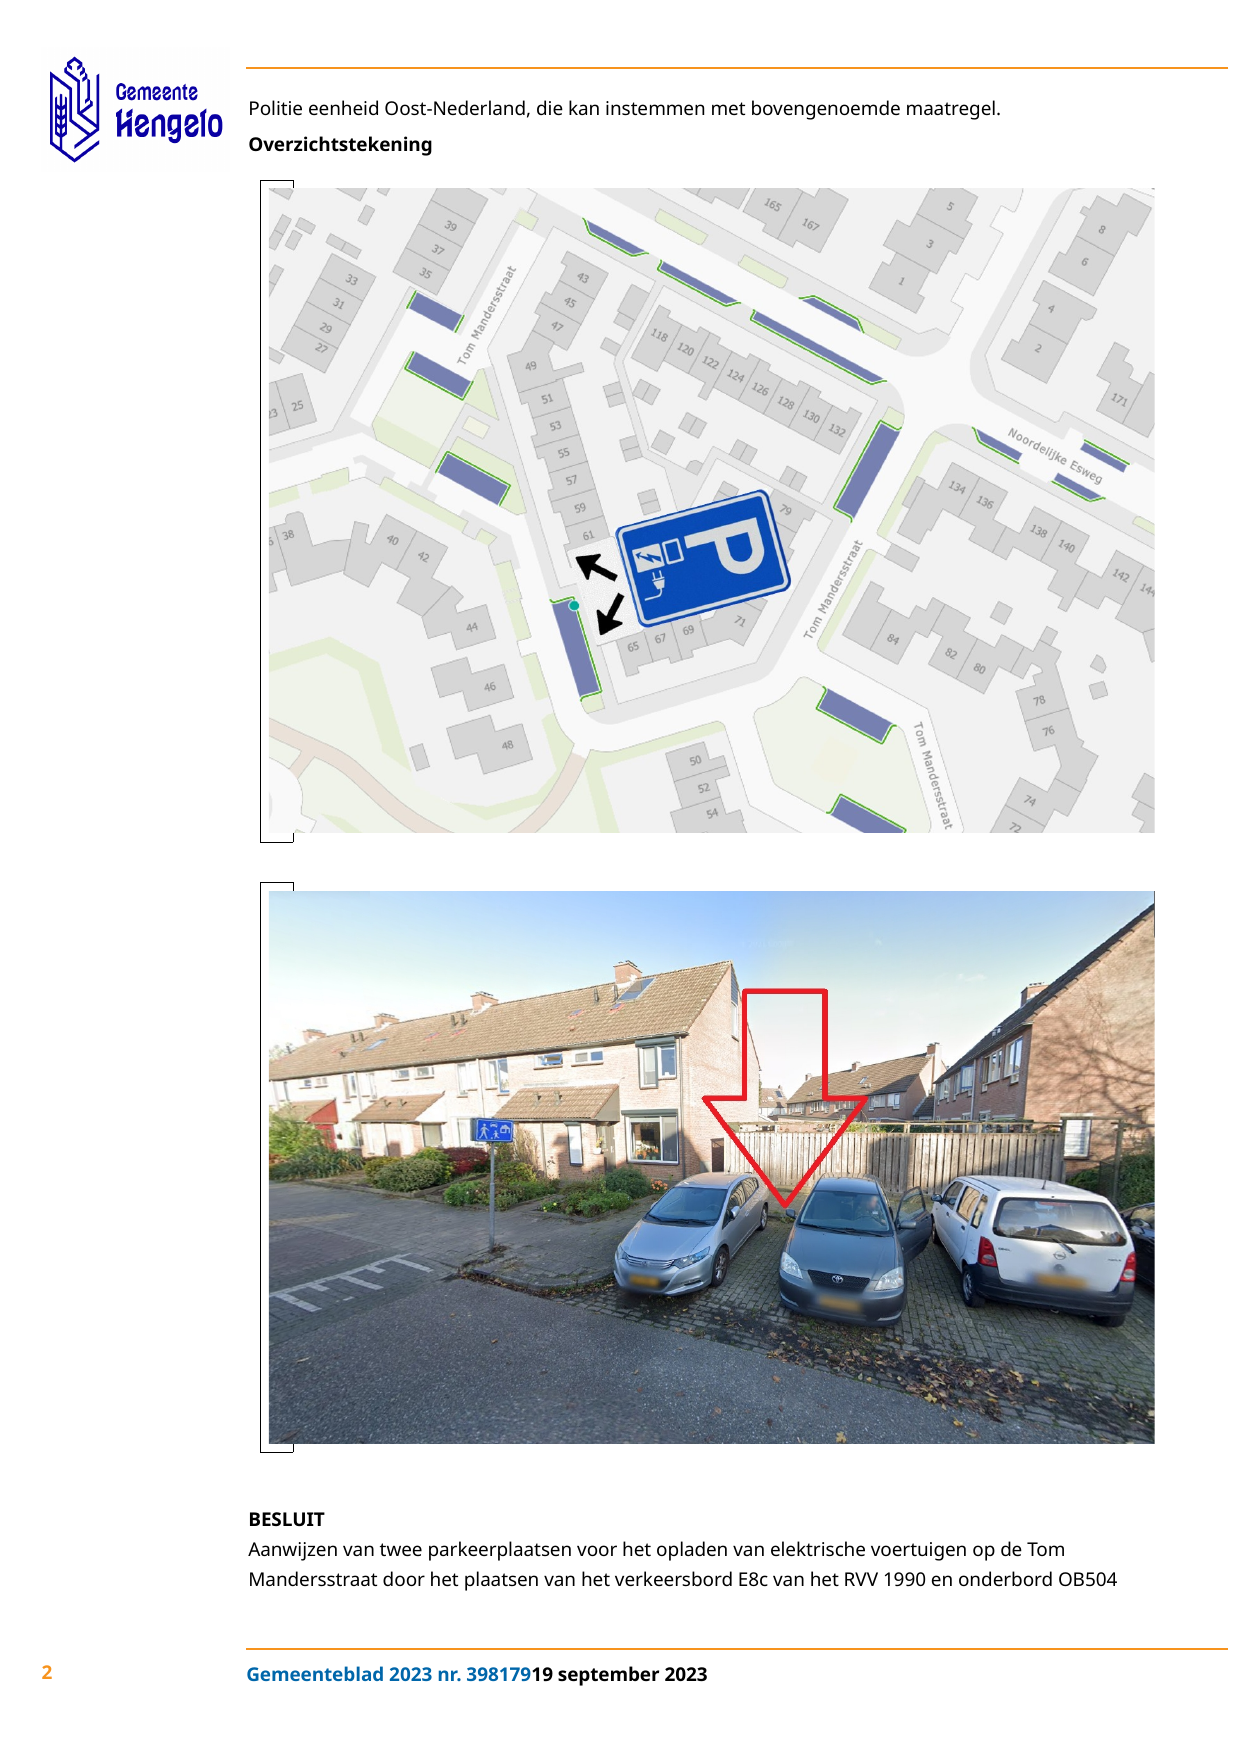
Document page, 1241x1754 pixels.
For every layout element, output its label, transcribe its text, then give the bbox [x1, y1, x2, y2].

picture [41, 47, 231, 172]
text Politie eenheid Oost-Nederland, die kan instemmen met bovengenoemde maatregel. [248, 95, 1152, 121]
text BESLUIT [248, 1507, 1152, 1532]
picture [268, 891, 1155, 1444]
text Aanwijzen van twee parkeerplaatsen voor het opladen van elektrische voertuigen op de Tom Mandersstraat door het plaatsen van het verkeersbord E8c van het RVV 1990 en onderbord OB504 [248, 1536, 1152, 1591]
text Overzichtstekening [248, 131, 1152, 157]
picture [268, 188, 1155, 833]
